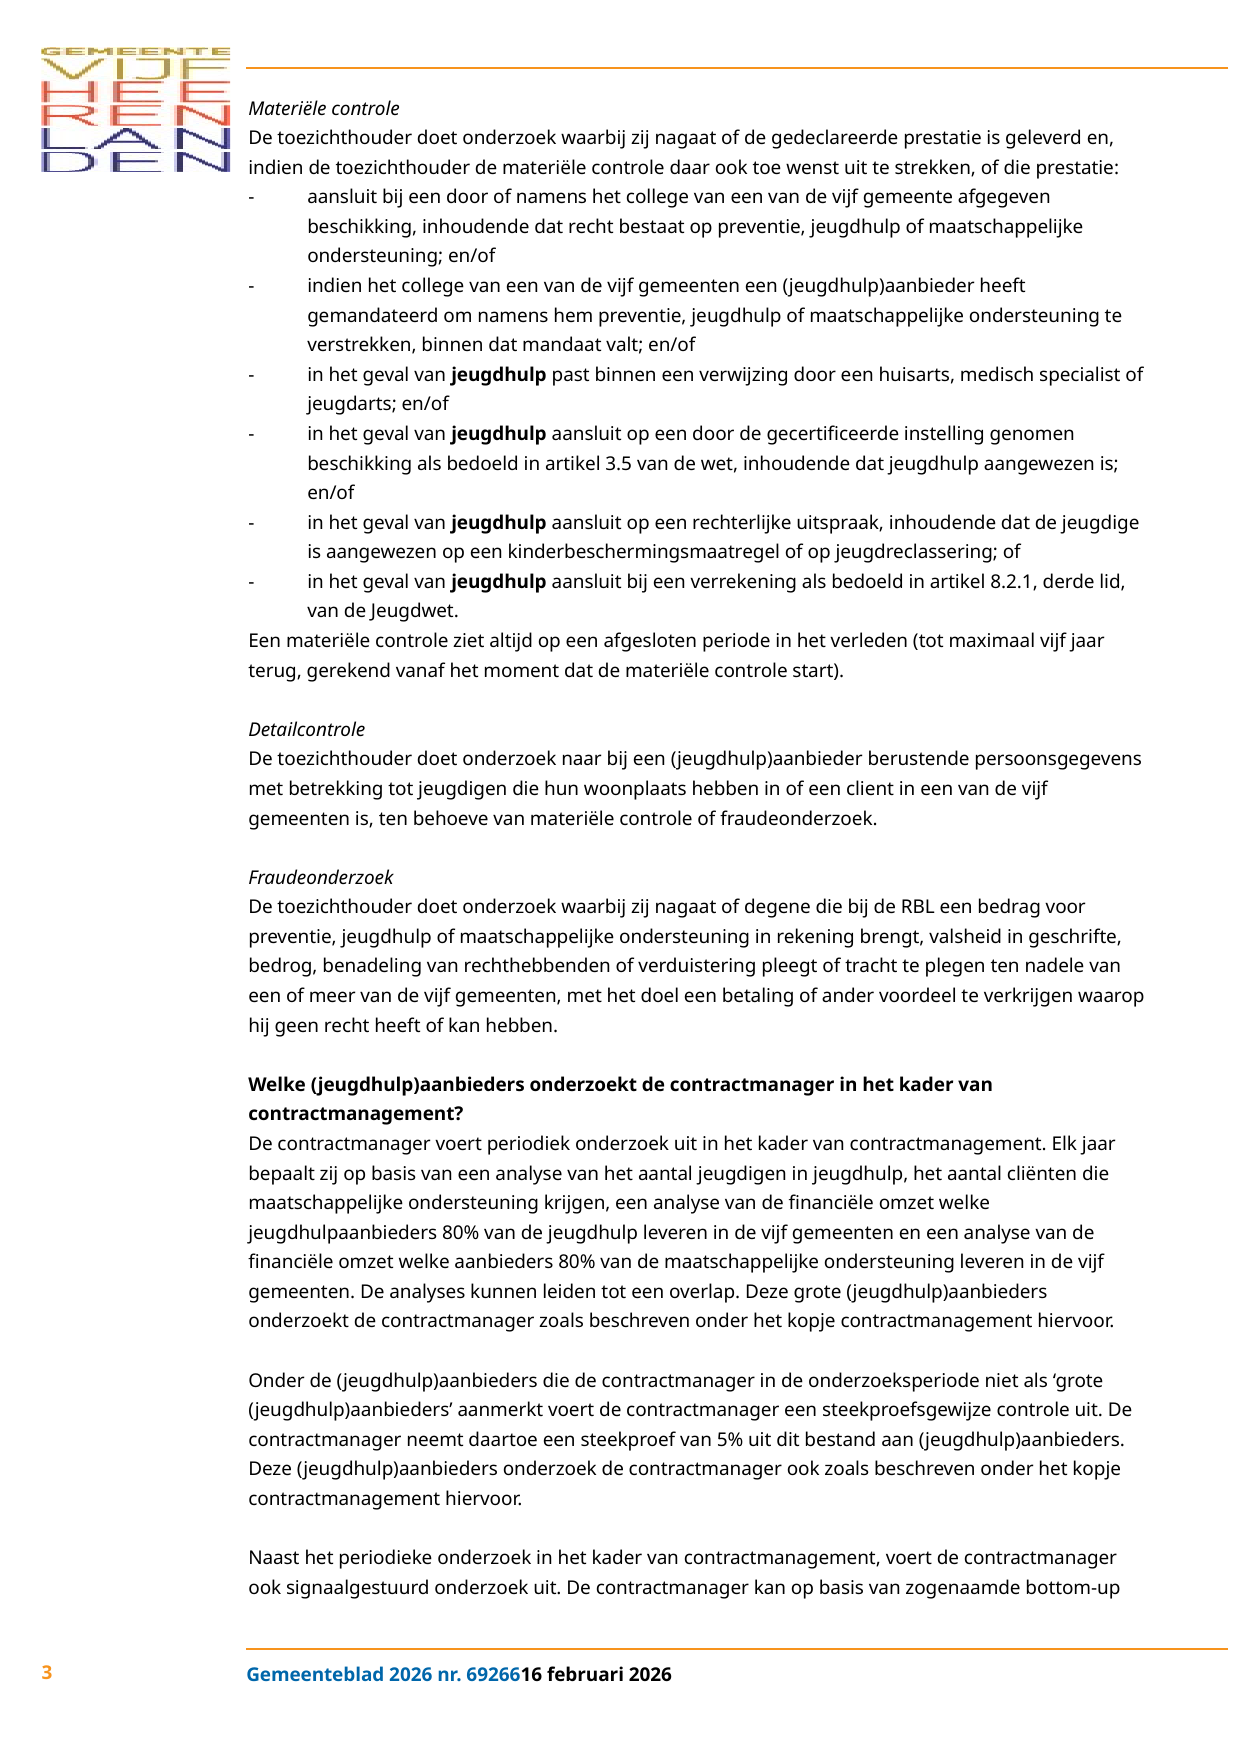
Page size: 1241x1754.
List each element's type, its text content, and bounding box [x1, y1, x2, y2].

list in het geval van jeugdhulp aansluit op een rechterlijke uitspraak, inhoudende dat de jeugdige is aangewezen op een kinderbeschermingsmaatregel of op jeugdreclassering; of [248, 509, 1152, 564]
text De contractmanager voert periodiek onderzoek uit in het kader van contractmanagement. Elk jaar bepaalt zij op basis van een analyse van het aantal jeugdigen in jeugdhulp, het aantal cliënten die maatschappelijke ondersteuning krijgen, een analyse van de financiële omzet welke jeugdhulpaanbieders 80% van de jeugdhulp leveren in de vijf gemeenten en een analyse van de financiële omzet welke aanbieders 80% van de maatschappelijke ondersteuning leveren in de vijf gemeenten. De analyses kunnen leiden tot een overlap. Deze grote (jeugdhulp)aanbieders onderzoekt de contractmanager zoals beschreven onder het kopje contractmanagement hiervoor. [248, 1130, 1152, 1333]
list in het geval van jeugdhulp aansluit bij een verrekening als bedoeld in artikel 8.2.1, derde lid, van de Jeugdwet. [248, 568, 1152, 623]
text De toezichthouder doet onderzoek waarbij zij nagaat of degene die bij de RBL een bedrag voor preventie, jeugdhulp of maatschappelijke ondersteuning in rekening brengt, valsheid in geschrifte, bedrog, benadeling van rechthebbenden of verduistering pleegt of tracht te plegen ten nadele van een of meer van de vijf gemeenten, met het doel een betaling of ander voordeel te verkrijgen waarop hij geen recht heeft of kan hebben. [248, 893, 1152, 1038]
list in het geval van jeugdhulp past binnen een verwijzing door een huisarts, medisch specialist of jeugdarts; en/of [248, 361, 1152, 416]
text Materiële controle [248, 95, 1152, 121]
list indien het college van een van de vijf gemeenten een (jeugdhulp)aanbieder heeft gemandateerd om namens hem preventie, jeugdhulp of maatschappelijke ondersteuning te verstrekken, binnen dat mandaat valt; en/of [248, 272, 1152, 357]
text De toezichthouder doet onderzoek naar bij een (jeugdhulp)aanbieder berustende persoonsgegevens met betrekking tot jeugdigen die hun woonplaats hebben in of een client in een van de vijf gemeenten is, ten behoeve van materiële controle of fraudeonderzoek. [248, 746, 1152, 831]
list in het geval van jeugdhulp aansluit op een door de gecertificeerde instelling genomen beschikking als bedoeld in artikel 3.5 van de wet, inhoudende dat jeugdhulp aangewezen is; en/of [248, 420, 1152, 505]
text De toezichthouder doet onderzoek waarbij zij nagaat of de gedeclareerde prestatie is geleverd en, indien de toezichthouder de materiële controle daar ook toe wenst uit te strekken, of die prestatie: [248, 124, 1152, 180]
text Welke (jeugdhulp)aanbieders onderzoekt de contractmanager in het kader van contractmanagement? [248, 1071, 1152, 1126]
text Onder de (jeugdhulp)aanbieders die de contractmanager in de onderzoeksperiode niet als ‘grote (jeugdhulp)aanbieders’ aanmerkt voert de contractmanager een steekproefsgewijze controle uit. De contractmanager neemt daartoe een steekproef van 5% uit dit bestand aan (jeugdhulp)aanbieders. Deze (jeugdhulp)aanbieders onderzoek de contractmanager ook zoals beschreven onder het kopje contractmanagement hiervoor. [248, 1367, 1152, 1511]
text Een materiële controle ziet altijd op een afgesloten periode in het verleden (tot maximaal vijf jaar terug, gerekend vanaf het moment dat de materiële controle start). [248, 627, 1152, 683]
list aansluit bij een door of namens het college van een van de vijf gemeente afgegeven beschikking, inhoudende dat recht bestaat op preventie, jeugdhulp of maatschappelijke ondersteuning; en/of [248, 183, 1152, 268]
text Detailcontrole [248, 716, 1152, 742]
text Fraudeonderzoek [248, 864, 1152, 890]
picture [41, 47, 231, 172]
text Naast het periodieke onderzoek in het kader van contractmanagement, voert de contractmanager ook signaalgestuurd onderzoek uit. De contractmanager kan op basis van zogenaamde bottom-up [248, 1544, 1152, 1600]
